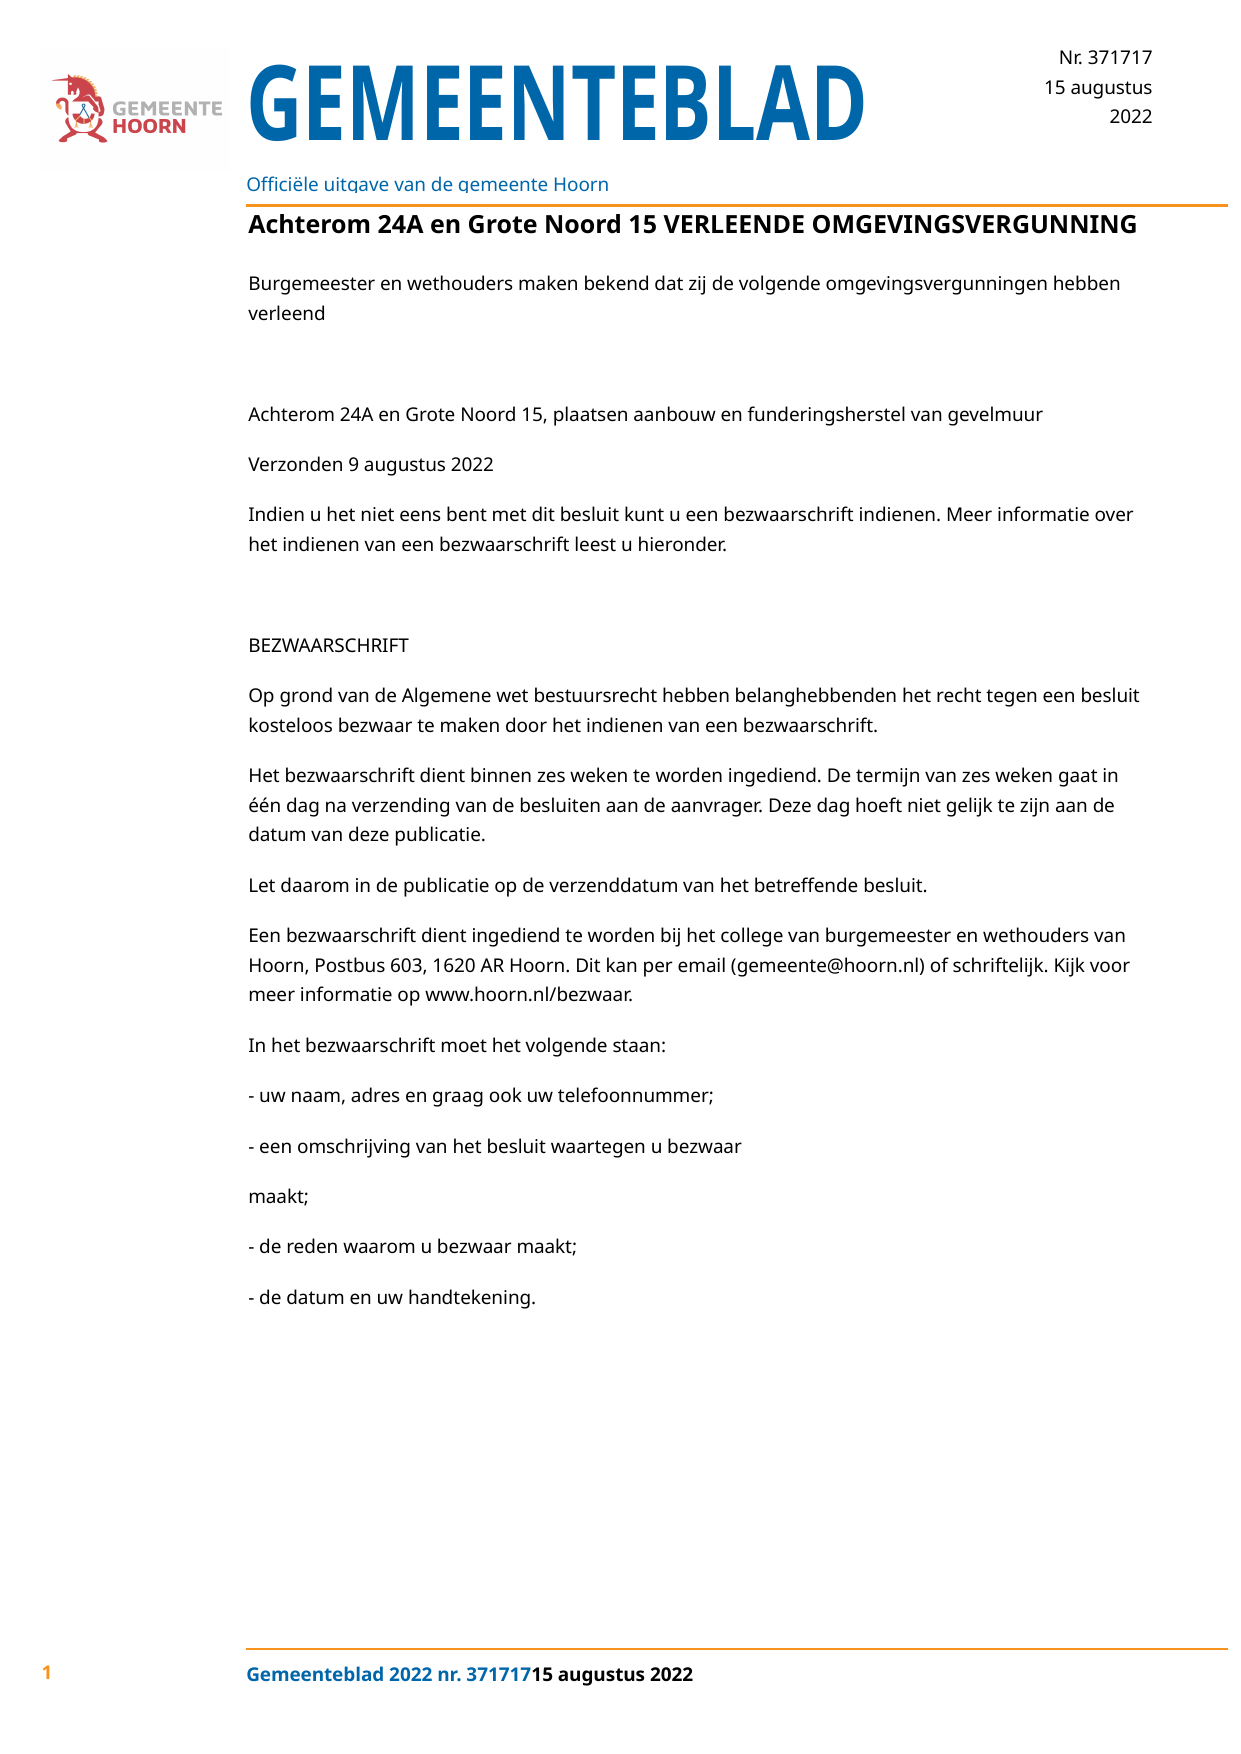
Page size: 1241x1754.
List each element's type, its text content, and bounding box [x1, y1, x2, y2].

text BEZWAARSCHRIFT [248, 632, 1152, 658]
text - de datum en uw handtekening. [248, 1284, 1152, 1310]
text - een omschrijving van het besluit waartegen u bezwaar [248, 1133, 1152, 1158]
text Een bezwaarschrift dient ingediend te worden bij het college van burgemeester en wethouders van Hoorn, Postbus 603, 1620 AR Hoorn. Dit kan per email (gemeente@hoorn.nl) of schriftelijk. Kijk voor meer informatie op www.hoorn.nl/bezwaar. [248, 922, 1152, 1007]
text In het bezwaarschrift moet het volgende staan: [248, 1032, 1152, 1058]
text Op grond van de Algemene wet bestuursrecht hebben belanghebbenden het recht tegen een besluit kosteloos bezwaar te maken door het indienen van een bezwaarschrift. [248, 682, 1152, 738]
picture [41, 47, 231, 172]
text - uw naam, adres en graag ook uw telefoonnummer; [248, 1082, 1152, 1108]
text Verzonden 9 augustus 2022 [248, 451, 1152, 477]
text Let daarom in de publicatie op de verzenddatum van het betreffende besluit. [248, 872, 1152, 898]
text Achterom 24A en Grote Noord 15, plaatsen aanbouw en funderingsherstel van gevelmuur [248, 401, 1152, 426]
text maakt; [248, 1183, 1152, 1209]
text - de reden waarom u bezwaar maakt; [248, 1234, 1152, 1259]
text Burgemeester en wethouders maken bekend dat zij de volgende omgevingsvergunningen hebben verleend [248, 270, 1152, 326]
text Indien u het niet eens bent met dit besluit kunt u een bezwaarschrift indienen. Meer informatie over het indienen van een bezwaarschrift leest u hieronder. [248, 502, 1152, 557]
text Het bezwaarschrift dient binnen zes weken te worden ingediend. De termijn van zes weken gaat in één dag na verzending van de besluiten aan de aanvrager. Deze dag hoeft niet gelijk te zijn aan de datum van deze publicatie. [248, 762, 1152, 847]
text Achterom 24A en Grote Noord 15 VERLEENDE OMGEVINGSVERGUNNING [248, 207, 1152, 241]
